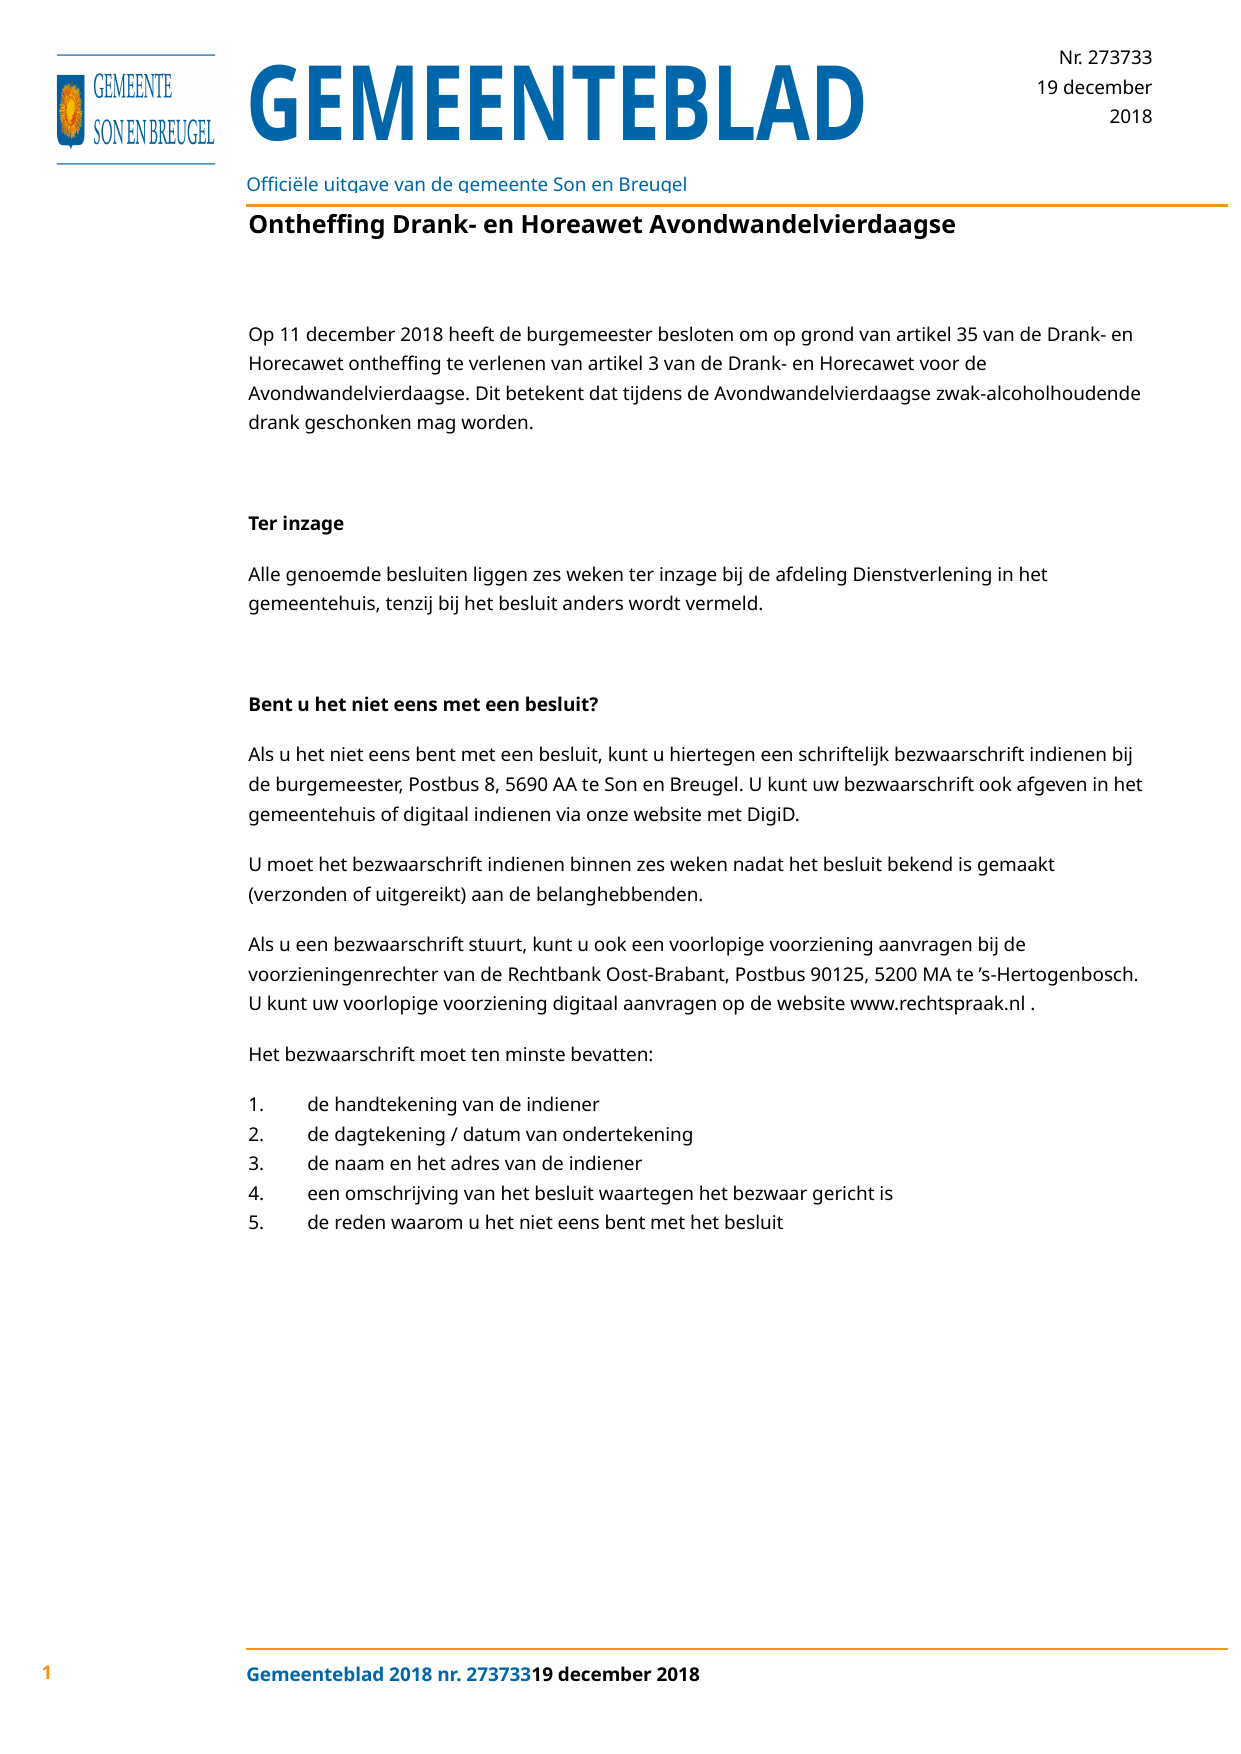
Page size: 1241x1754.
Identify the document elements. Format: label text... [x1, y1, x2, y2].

list de naam en het adres van de indiener [248, 1150, 1152, 1176]
text Alle genoemde besluiten liggen zes weken ter inzage bij de afdeling Dienstverlening in het gemeentehuis, tenzij bij het besluit anders wordt vermeld. [248, 561, 1152, 616]
picture [41, 47, 231, 172]
text Als u een bezwaarschrift stuurt, kunt u ook een voorlopige voorziening aanvragen bij de voorzieningenrechter van de Rechtbank Oost-Brabant, Postbus 90125, 5200 MA te ’s-Hertogenbosch. U kunt uw voorlopige voorziening digitaal aanvragen op de website www.rechtspraak.nl . [248, 931, 1152, 1016]
text U moet het bezwaarschrift indienen binnen zes weken nadat het besluit bekend is gemaakt (verzonden of uitgereikt) aan de belanghebbenden. [248, 851, 1152, 906]
text Ter inzage [248, 510, 1152, 536]
list een omschrijving van het besluit waartegen het bezwaar gericht is [248, 1180, 1152, 1206]
text Als u het niet eens bent met een besluit, kunt u hiertegen een schriftelijk bezwaarschrift indienen bij de burgemeester, Postbus 8, 5690 AA te Son en Breugel. U kunt uw bezwaarschrift ook afgeven in het gemeentehuis of digitaal indienen via onze website met DigiD. [248, 742, 1152, 826]
list de handtekening van de indiener [248, 1091, 1152, 1117]
text Ontheffing Drank- en Horeawet Avondwandelvierdaagse [248, 207, 1152, 241]
list de dagtekening / datum van ondertekening [248, 1121, 1152, 1146]
text Op 11 december 2018 heeft de burgemeester besloten om op grond van artikel 35 van de Drank- en Horecawet ontheffing te verlenen van artikel 3 van de Drank- en Horecawet voor de Avondwandelvierdaagse. Dit betekent dat tijdens de Avondwandelvierdaagse zwak-alcoholhoudende drank geschonken mag worden. [248, 321, 1152, 435]
list de reden waarom u het niet eens bent met het besluit [248, 1209, 1152, 1235]
text Het bezwaarschrift moet ten minste bevatten: [248, 1041, 1152, 1066]
text Bent u het niet eens met een besluit? [248, 691, 1152, 717]
